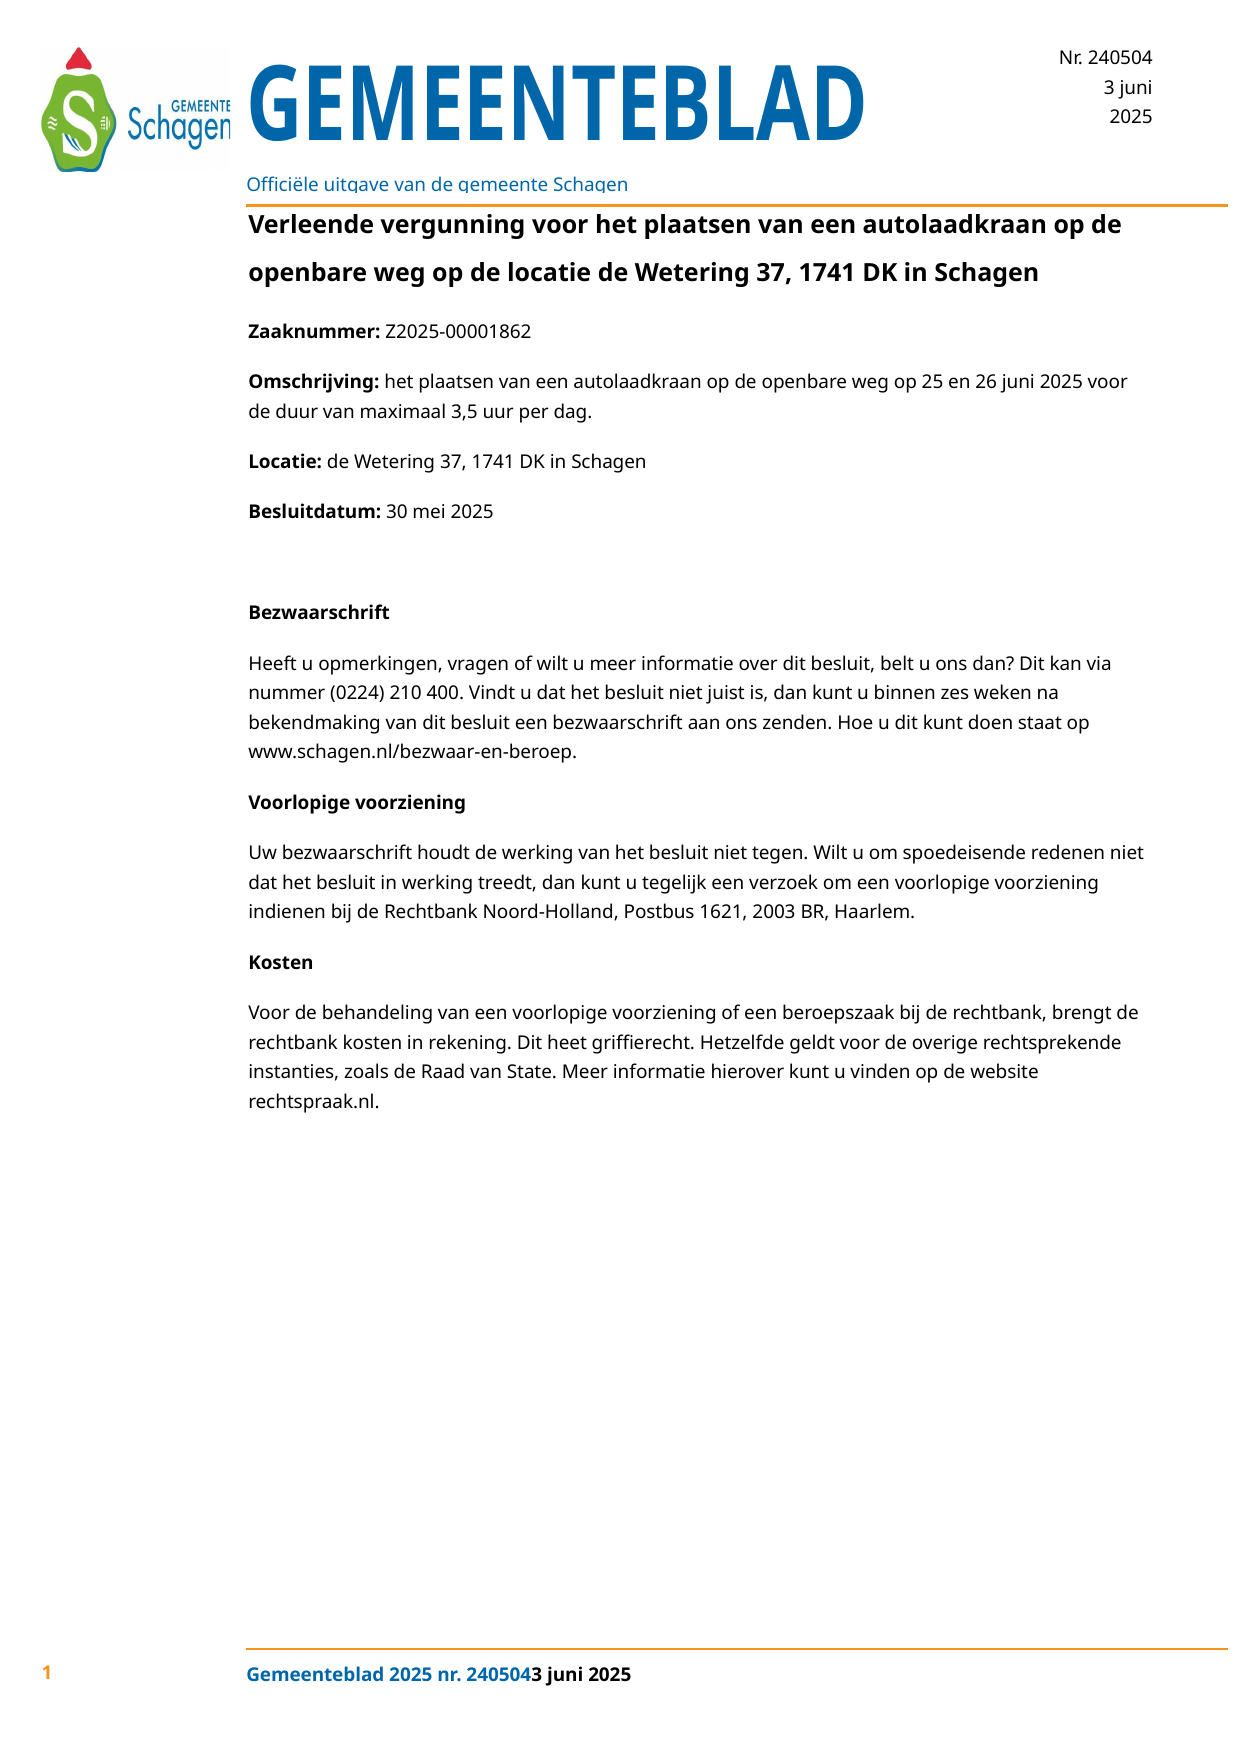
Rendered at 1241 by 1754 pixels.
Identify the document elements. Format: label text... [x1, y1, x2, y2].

text Kosten [248, 949, 1152, 975]
text Besluitdatum: 30 mei 2025 [248, 499, 1152, 524]
text Locatie: de Wetering 37, 1741 DK in Schagen [248, 448, 1152, 474]
text Zaaknummer: Z2025-00001862 [248, 318, 1152, 344]
text Voor de behandeling van een voorlopige voorziening of een beroepszaak bij de rechtbank, brengt de rechtbank kosten in rekening. Dit heet griffierecht. Hetzelfde geldt voor de overige rechtsprekende instanties, zoals de Raad van State. Meer informatie hierover kunt u vinden op de website rechtspraak.nl. [248, 999, 1152, 1114]
text Voorlopige voorziening [248, 789, 1152, 815]
text Heeft u opmerkingen, vragen of wilt u meer informatie over dit besluit, belt u ons dan? Dit kan via nummer (0224) 210 400. Vindt u dat het besluit niet juist is, dan kunt u binnen zes weken na bekendmaking van dit besluit een bezwaarschrift aan ons zenden. Hoe u dit kunt doen staat op www.schagen.nl/bezwaar-en-beroep. [248, 650, 1152, 764]
text Uw bezwaarschrift houdt de werking van het besluit niet tegen. Wilt u om spoedeisende redenen niet dat het besluit in werking treedt, dan kunt u tegelijk een verzoek om een voorlopige voorziening indienen bij de Rechtbank Noord-Holland, Postbus 1621, 2003 BR, Haarlem. [248, 839, 1152, 924]
text Verleende vergunning voor het plaatsen van een autolaadkraan op de openbare weg op de locatie de Wetering 37, 1741 DK in Schagen [248, 207, 1152, 288]
text Omschrijving: het plaatsen van een autolaadkraan op de openbare weg op 25 en 26 juni 2025 voor de duur van maximaal 3,5 uur per dag. [248, 368, 1152, 424]
picture [41, 47, 231, 172]
text Bezwaarschrift [248, 599, 1152, 625]
